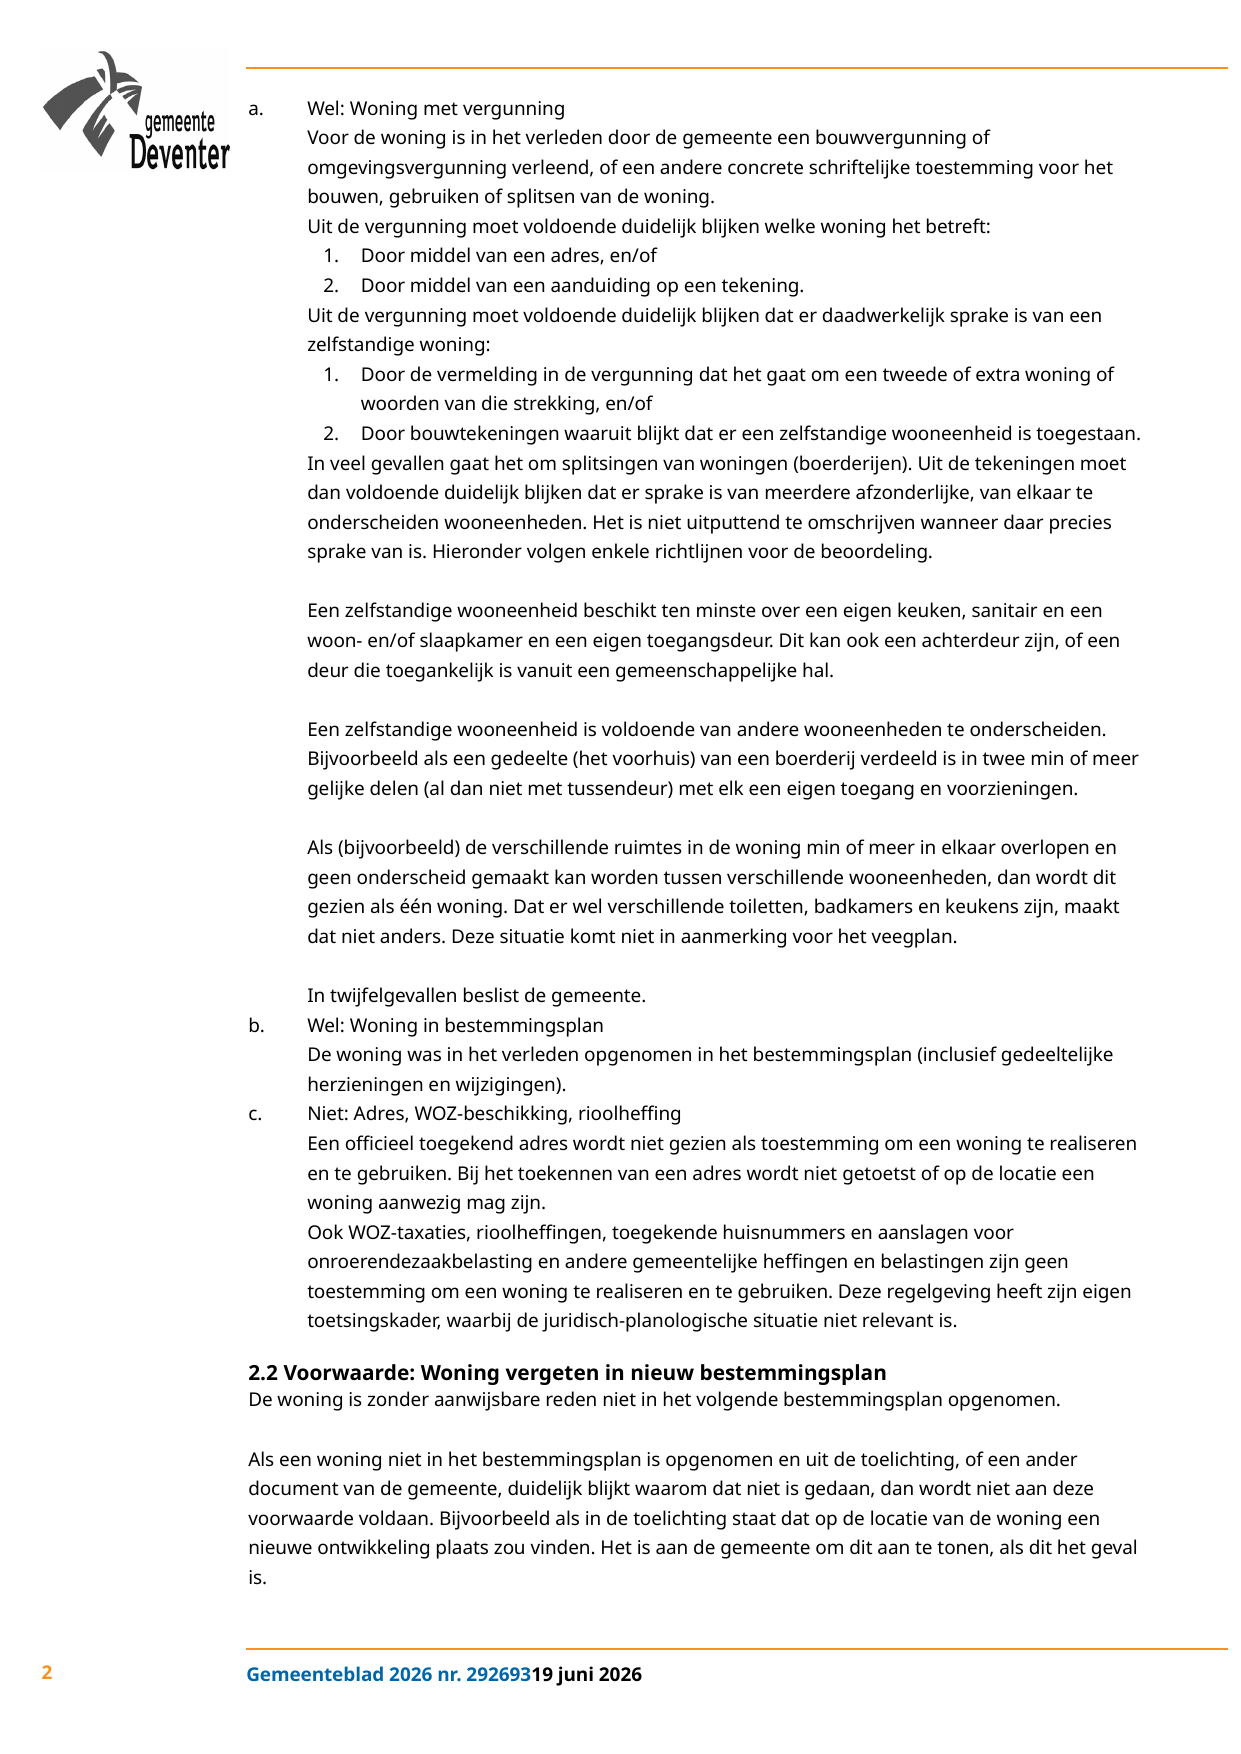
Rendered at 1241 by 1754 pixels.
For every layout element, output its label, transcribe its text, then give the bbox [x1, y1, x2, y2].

list Een zelfstandige wooneenheid is voldoende van andere wooneenheden te onderscheiden. Bijvoorbeeld als een gedeelte (het voorhuis) van een boerderij verdeeld is in twee min of meer gelijke delen (al dan niet met tussendeur) met elk een eigen toegang en voorzieningen. [248, 716, 1152, 801]
list Door middel van een adres, en/of [323, 243, 1152, 268]
list Wel: Woning met vergunning [248, 95, 1152, 121]
list Uit de vergunning moet voldoende duidelijk blijken welke woning het betreft: [248, 213, 1152, 239]
list Een officieel toegekend adres wordt niet gezien als toestemming om een woning te realiseren en te gebruiken. Bij het toekennen van een adres wordt niet getoetst of op de locatie een woning aanwezig mag zijn. [248, 1130, 1152, 1215]
picture [41, 47, 231, 172]
list De woning was in het verleden opgenomen in het bestemmingsplan (inclusief gedeeltelijke herzieningen en wijzigingen). [248, 1041, 1152, 1097]
list In veel gevallen gaat het om splitsingen van woningen (boerderijen). Uit de tekeningen moet dan voldoende duidelijk blijken dat er sprake is van meerdere afzonderlijke, van elkaar te onderscheiden wooneenheden. Het is niet uitputtend te omschrijven wanneer daar precies sprake van is. Hieronder volgen enkele richtlijnen voor de beoordeling. [248, 450, 1152, 564]
text De woning is zonder aanwijsbare reden niet in het volgende bestemmingsplan opgenomen. [248, 1387, 1152, 1412]
list Ook WOZ-taxaties, rioolheffingen, toegekende huisnummers en aanslagen voor onroerendezaakbelasting en andere gemeentelijke heffingen en belastingen zijn geen toestemming om een woning te realiseren en te gebruiken. Deze regelgeving heeft zijn eigen toetsingskader, waarbij de juridisch-planologische situatie niet relevant is. [248, 1219, 1152, 1333]
list Voor de woning is in het verleden door de gemeente een bouwvergunning of omgevingsvergunning verleend, of een andere concrete schriftelijke toestemming voor het bouwen, gebruiken of splitsen van de woning. [248, 124, 1152, 209]
list Door de vermelding in de vergunning dat het gaat om een tweede of extra woning of woorden van die strekking, en/of [323, 361, 1152, 416]
text Als een woning niet in het bestemmingsplan is opgenomen en uit de toelichting, of een ander document van de gemeente, duidelijk blijkt waarom dat niet is gedaan, dan wordt niet aan deze voorwaarde voldaan. Bijvoorbeeld als in de toelichting staat dat op de locatie van de woning een nieuwe ontwikkeling plaats zou vinden. Het is aan de gemeente om dit aan te tonen, als dit het geval is. [248, 1446, 1152, 1590]
list Door middel van een aanduiding op een tekening. [323, 272, 1152, 298]
list Wel: Woning in bestemmingsplan [248, 1012, 1152, 1038]
list Als (bijvoorbeeld) de verschillende ruimtes in de woning min of meer in elkaar overlopen en geen onderscheid gemaakt kan worden tussen verschillende wooneenheden, dan wordt dit gezien als één woning. Dat er wel verschillende toiletten, badkamers en keukens zijn, maakt dat niet anders. Deze situatie komt niet in aanmerking voor het veegplan. [248, 834, 1152, 949]
list Uit de vergunning moet voldoende duidelijk blijken dat er daadwerkelijk sprake is van een zelfstandige woning: [248, 302, 1152, 357]
list Door bouwtekeningen waaruit blijkt dat er een zelfstandige wooneenheid is toegestaan. [323, 420, 1152, 446]
list Niet: Adres, WOZ-beschikking, rioolheffing [248, 1101, 1152, 1126]
text 2.2 Voorwaarde: Woning vergeten in nieuw bestemmingsplan [248, 1358, 1152, 1387]
list Een zelfstandige wooneenheid beschikt ten minste over een eigen keuken, sanitair en een woon- en/of slaapkamer en een eigen toegangsdeur. Dit kan ook een achterdeur zijn, of een deur die toegankelijk is vanuit een gemeenschappelijke hal. [248, 598, 1152, 683]
list In twijfelgevallen beslist de gemeente. [248, 982, 1152, 1008]
